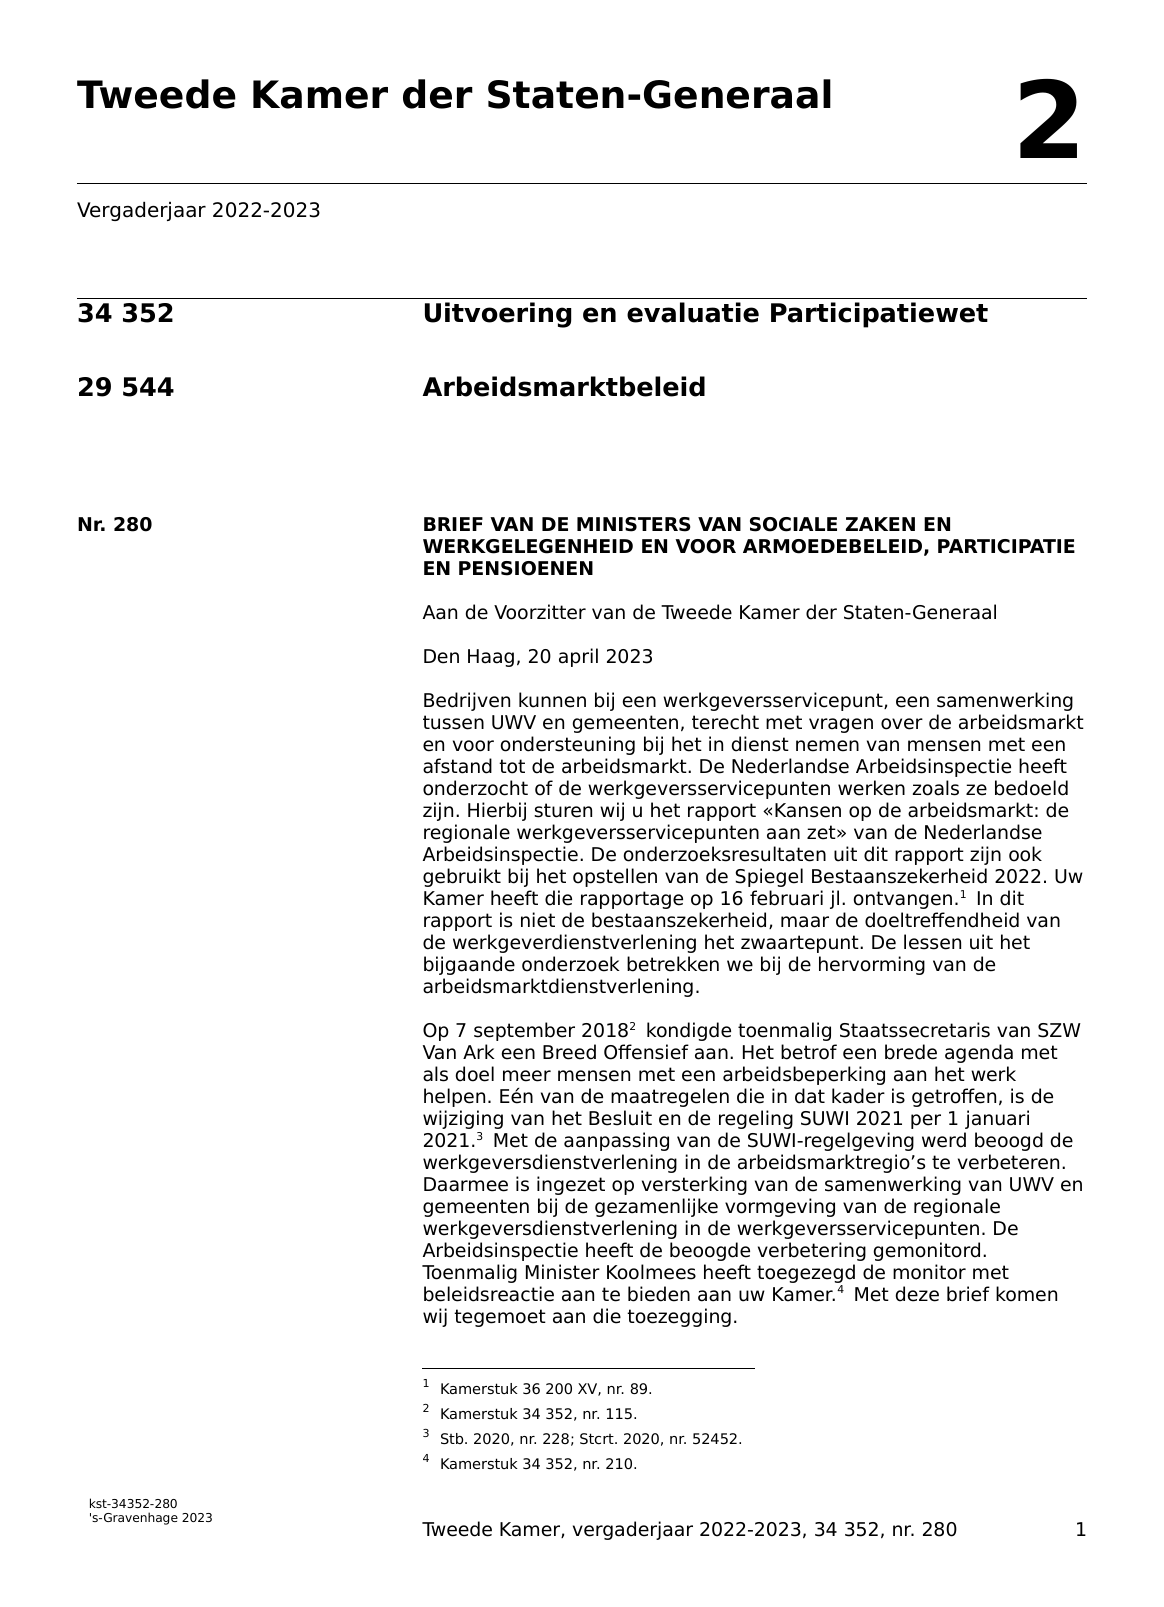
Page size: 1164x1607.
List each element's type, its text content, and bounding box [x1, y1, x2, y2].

table_header Tweede Kamer der Staten-Generaal [77, 59, 886, 183]
text kst-34352-280 [88, 1497, 323, 1511]
table_cell Vergaderjaar 2022-2023 [77, 184, 1087, 298]
text Op 7 september 2018 kondigde toenmalig Staatssecretaris van SZW Van Ark een Breed Offensief aan. Het betrof een brede agenda met als doel meer mensen met een arbeidsbeperking aan het werk helpen. Eén van de maatregelen die in dat kader is getroffen, is de wijziging van het Besluit en de regeling SUWI 2021 per 1 januari 2021. Met de aanpassing van de SUWI-regelgeving werd beoogd de werkgeversdienstverlening in de arbeidsmarktregio’s te verbeteren. Daarmee is ingezet op versterking van de samenwerking van UWV en gemeenten bij de gezamenlijke vormgeving van de regionale werkgeversdienstverlening in de werkgeversservicepunten. De Arbeidsinspectie heeft de beoogde verbetering gemonitord. Toenmalig Minister Koolmees heeft toegezegd de monitor met beleidsreactie aan te bieden aan uw Kamer. Met deze brief komen wij tegemoet aan die toezegging. [422, 1020, 1087, 1328]
subtitle 34 352 Uitvoering en evaluatie Participatiewet [77, 299, 1087, 329]
subtitle Nr. 280 BRIEF VAN DE MINISTERS VAN SOCIALE ZAKEN EN WERKGELEGENHEID EN VOOR ARMOEDEBELEID, PARTICIPATIE EN PENSIOENEN [77, 514, 1087, 580]
text Kamerstuk 34 352, nr. 115. [422, 1402, 1087, 1424]
text Den Haag, 20 april 2023 [422, 646, 1087, 668]
table_header 2 [886, 59, 1087, 183]
text Stb. 2020, nr. 228; Stcrt. 2020, nr. 52452. [422, 1427, 1087, 1449]
text Kamerstuk 36 200 XV, nr. 89. [422, 1377, 1087, 1399]
subtitle 29 544 Arbeidsmarktbeleid [77, 373, 1087, 403]
text Aan de Voorzitter van de Tweede Kamer der Staten-Generaal [422, 602, 1087, 624]
text Bedrijven kunnen bij een werkgeversservicepunt, een samenwerking tussen UWV en gemeenten, terecht met vragen over de arbeidsmarkt en voor ondersteuning bij het in dienst nemen van mensen met een afstand tot de arbeidsmarkt. De Nederlandse Arbeidsinspectie heeft onderzocht of de werkgeversservicepunten werken zoals ze bedoeld zijn. Hierbij sturen wij u het rapport «Kansen op de arbeidsmarkt: de regionale werkgeversservicepunten aan zet» van de Nederlandse Arbeidsinspectie. De onderzoeksresultaten uit dit rapport zijn ook gebruikt bij het opstellen van de Spiegel Bestaanszekerheid 2022. Uw Kamer heeft die rapportage op 16 februari jl. ontvangen. In dit rapport is niet de bestaanszekerheid, maar de doeltreffendheid van de werkgeverdienstverlening het zwaartepunt. De lessen uit het bijgaande onderzoek betrekken we bij de hervorming van de arbeidsmarktdienstverlening. [422, 690, 1087, 998]
text 's-Gravenhage 2023 [88, 1511, 323, 1525]
text Kamerstuk 34 352, nr. 210. [422, 1452, 1087, 1474]
